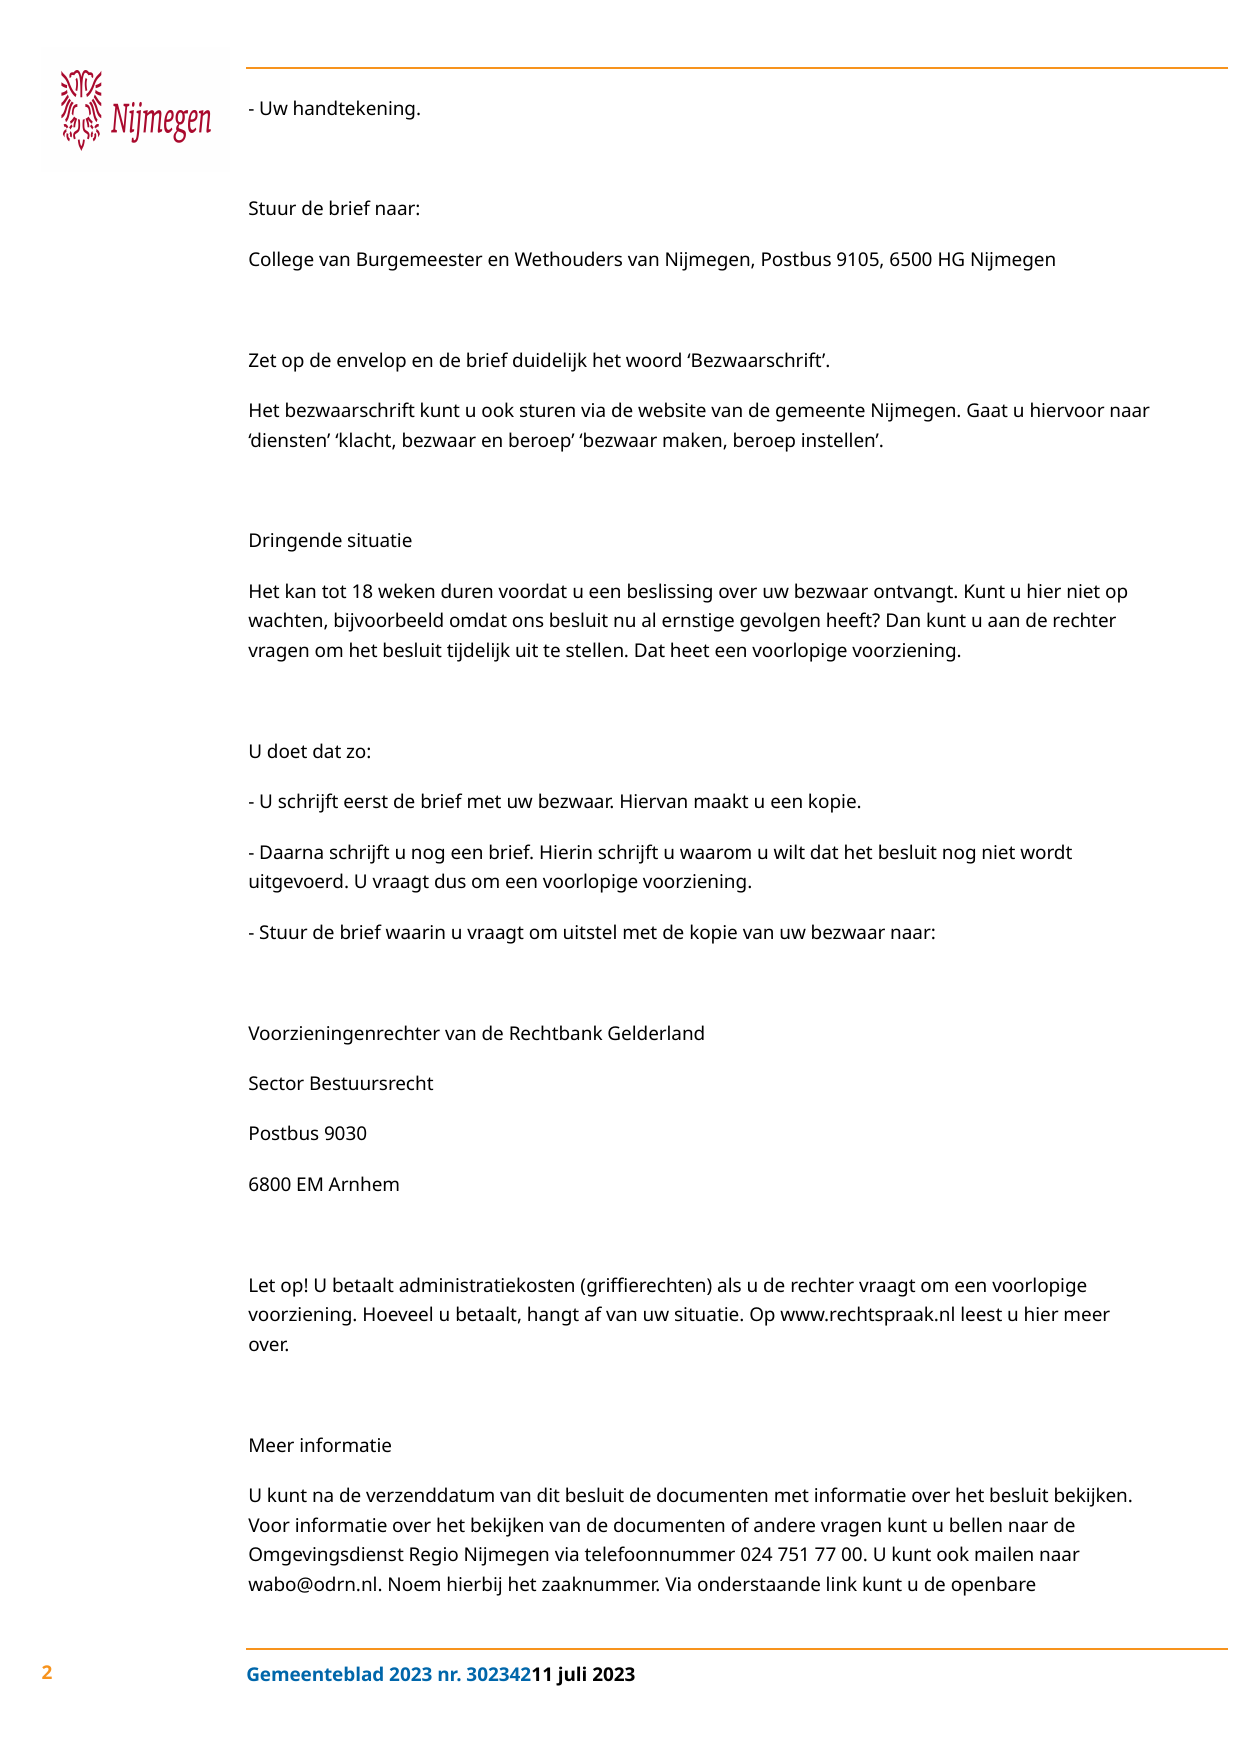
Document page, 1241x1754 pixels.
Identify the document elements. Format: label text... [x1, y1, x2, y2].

text Stuur de brief naar: [248, 196, 1152, 221]
text Sector Bestuursrecht [248, 1070, 1152, 1096]
text U doet dat zo: [248, 738, 1152, 764]
text Voorzieningenrechter van de Rechtbank Gelderland [248, 1020, 1152, 1046]
picture [41, 47, 231, 172]
text 6800 EM Arnhem [248, 1171, 1152, 1197]
text - Stuur de brief waarin u vraagt om uitstel met de kopie van uw bezwaar naar: [248, 919, 1152, 945]
text Het kan tot 18 weken duren voordat u een beslissing over uw bezwaar ontvangt. Kunt u hier niet op wachten, bijvoorbeeld omdat ons besluit nu al ernstige gevolgen heeft? Dan kunt u aan de rechter vragen om het besluit tijdelijk uit te stellen. Dat heet een voorlopige voorziening. [248, 578, 1152, 663]
text Postbus 9030 [248, 1121, 1152, 1146]
text Zet op de envelop en de brief duidelijk het woord ‘Bezwaarschrift’. [248, 347, 1152, 373]
text College van Burgemeester en Wethouders van Nijmegen, Postbus 9105, 6500 HG Nijmegen [248, 246, 1152, 272]
text U kunt na de verzenddatum van dit besluit de documenten met informatie over het besluit bekijken. Voor informatie over het bekijken van de documenten of andere vragen kunt u bellen naar de Omgevingsdienst Regio Nijmegen via telefoonnummer 024 751 77 00. U kunt ook mailen naar wabo@odrn.nl. Noem hierbij het zaaknummer. Via onderstaande link kunt u de openbare [248, 1482, 1152, 1597]
text - Daarna schrijft u nog een brief. Hierin schrijft u waarom u wilt dat het besluit nog niet wordt uitgevoerd. U vraagt dus om een voorlopige voorziening. [248, 839, 1152, 894]
text - Uw handtekening. [248, 95, 1152, 121]
text - U schrijft eerst de brief met uw bezwaar. Hiervan maakt u een kopie. [248, 788, 1152, 814]
text Let op! U betaalt administratiekosten (griffierechten) als u de rechter vraagt om een voorlopige voorziening. Hoeveel u betaalt, hangt af van uw situatie. Op www.rechtspraak.nl leest u hier meer over. [248, 1272, 1152, 1357]
text Dringende situatie [248, 528, 1152, 553]
text Het bezwaarschrift kunt u ook sturen via de website van de gemeente Nijmegen. Gaat u hiervoor naar ‘diensten’ ‘klacht, bezwaar en beroep’ ‘bezwaar maken, beroep instellen’. [248, 397, 1152, 453]
text Meer informatie [248, 1432, 1152, 1458]
